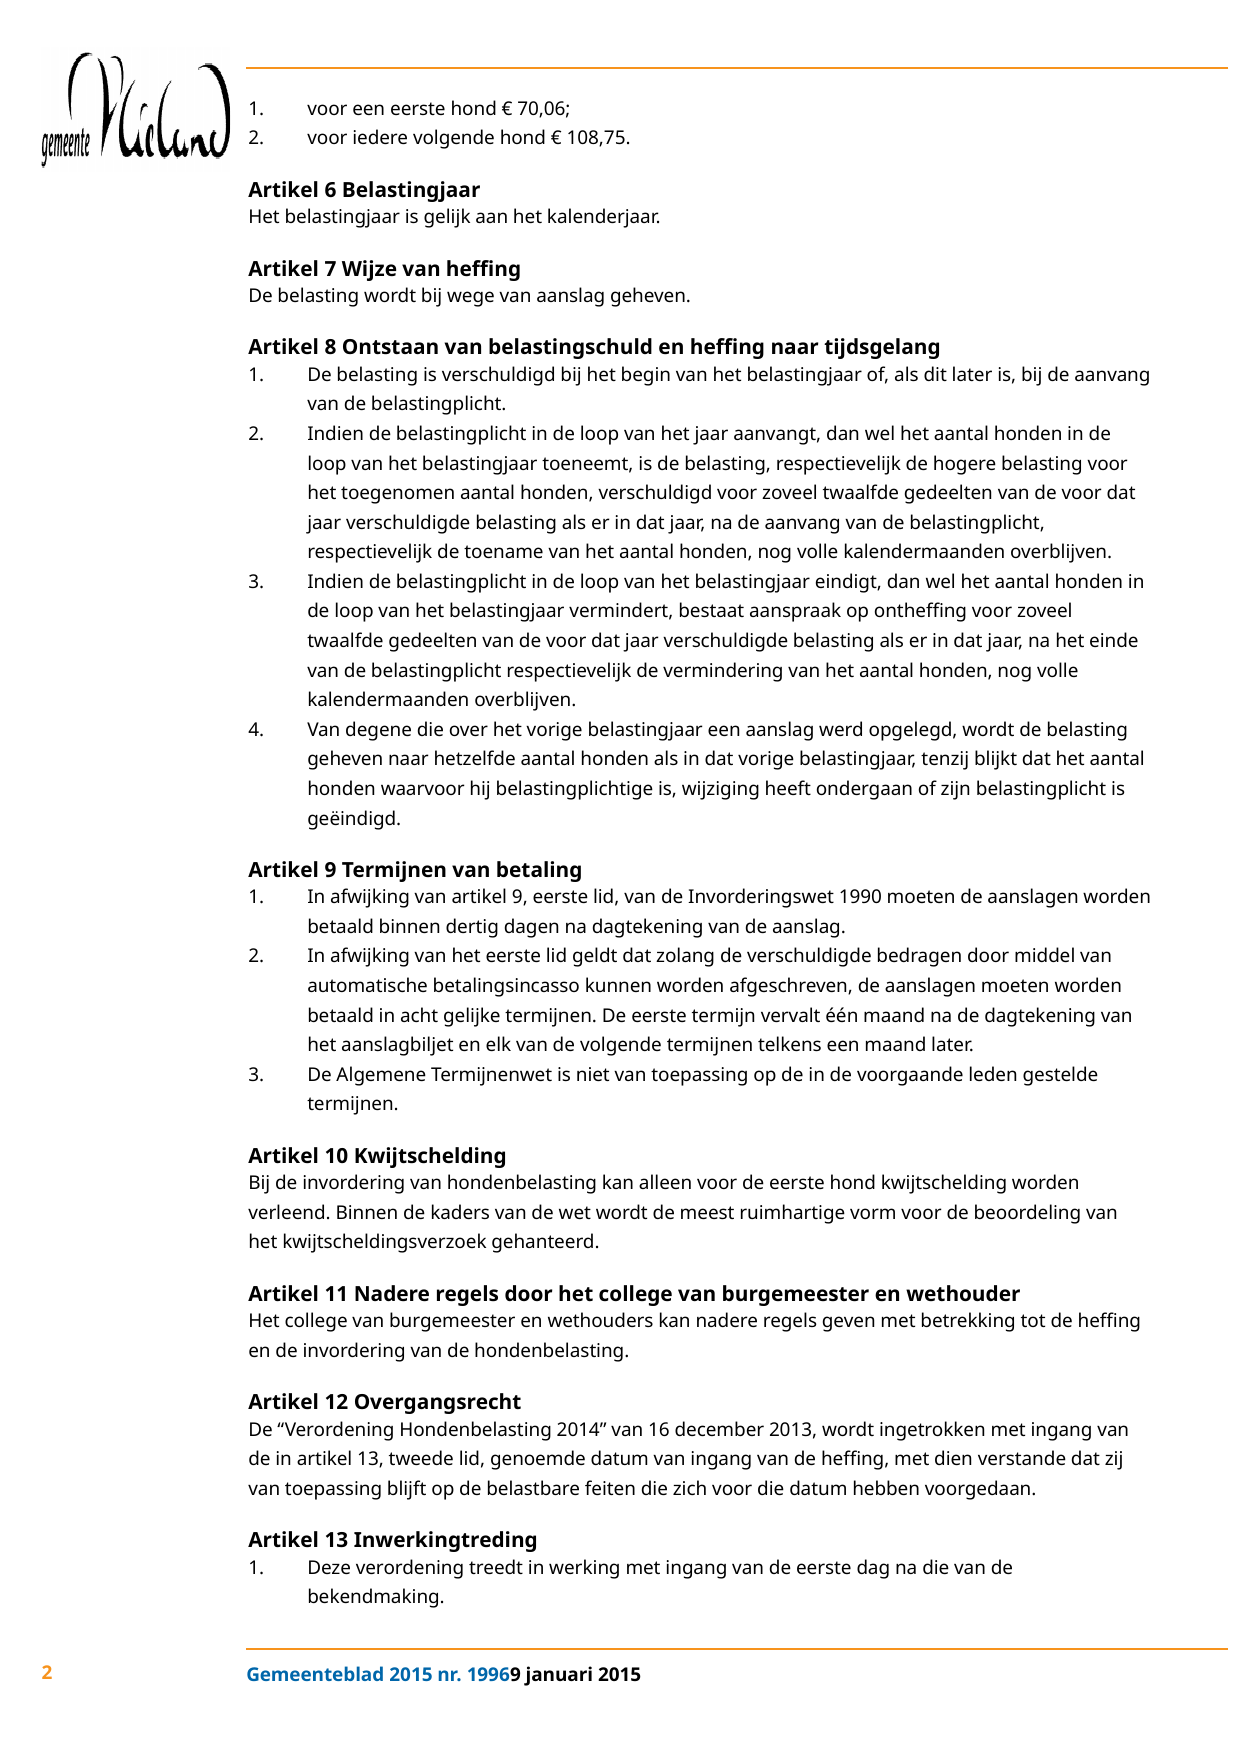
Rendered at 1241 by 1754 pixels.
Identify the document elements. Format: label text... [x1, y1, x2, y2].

text Het college van burgemeester en wethouders kan nadere regels geven met betrekking tot de heffing en de invordering van de hondenbelasting. [248, 1307, 1152, 1363]
list Indien de belastingplicht in de loop van het jaar aanvangt, dan wel het aantal honden in de loop van het belastingjaar toeneemt, is de belasting, respectievelijk de hogere belasting voor het toegenomen aantal honden, verschuldigd voor zoveel twaalfde gedeelten van de voor dat jaar verschuldigde belasting als er in dat jaar, na de aanvang van de belastingplicht, respectievelijk de toename van het aantal honden, nog volle kalendermaanden overblijven. [248, 420, 1152, 564]
list De belasting is verschuldigd bij het begin van het belastingjaar of, als dit later is, bij de aanvang van de belastingplicht. [248, 361, 1152, 416]
list In afwijking van het eerste lid geldt dat zolang de verschuldigde bedragen door middel van automatische betalingsincasso kunnen worden afgeschreven, de aanslagen moeten worden betaald in acht gelijke termijnen. De eerste termijn vervalt één maand na de dagtekening van het aanslagbiljet en elk van de volgende termijnen telkens een maand later. [248, 943, 1152, 1057]
text Het belastingjaar is gelijk aan het kalenderjaar. [248, 203, 1152, 229]
text Artikel 9 Termijnen van betaling [248, 855, 1152, 883]
text Artikel 11 Nadere regels door het college van burgemeester en wethouder [248, 1279, 1152, 1307]
list voor een eerste hond € 70,06; [248, 95, 1152, 121]
list In afwijking van artikel 9, eerste lid, van de Invorderingswet 1990 moeten de aanslagen worden betaald binnen dertig dagen na dagtekening van de aanslag. [248, 883, 1152, 939]
text Artikel 7 Wijze van heffing [248, 254, 1152, 282]
list Indien de belastingplicht in de loop van het belastingjaar eindigt, dan wel het aantal honden in de loop van het belastingjaar vermindert, bestaat aanspraak op ontheffing voor zoveel twaalfde gedeelten van de voor dat jaar verschuldigde belasting als er in dat jaar, na het einde van de belastingplicht respectievelijk de vermindering van het aantal honden, nog volle kalendermaanden overblijven. [248, 568, 1152, 712]
text Artikel 10 Kwijtschelding [248, 1141, 1152, 1169]
list De Algemene Termijnenwet is niet van toepassing op de in de voorgaande leden gestelde termijnen. [248, 1061, 1152, 1116]
text De belasting wordt bij wege van aanslag geheven. [248, 282, 1152, 308]
text Artikel 6 Belastingjaar [248, 175, 1152, 203]
text Artikel 13 Inwerkingtreding [248, 1526, 1152, 1554]
text Artikel 12 Overgangsrecht [248, 1387, 1152, 1416]
text Artikel 8 Ontstaan van belastingschuld en heffing naar tijdsgelang [248, 332, 1152, 361]
text Bij de invordering van hondenbelasting kan alleen voor de eerste hond kwijtschelding worden verleend. Binnen de kaders van de wet wordt de meest ruimhartige vorm voor de beoordeling van het kwijtscheldingsverzoek gehanteerd. [248, 1169, 1152, 1254]
list voor iedere volgende hond € 108,75. [248, 124, 1152, 150]
list Van degene die over het vorige belastingjaar een aanslag werd opgelegd, wordt de belasting geheven naar hetzelfde aantal honden als in dat vorige belastingjaar, tenzij blijkt dat het aantal honden waarvoor hij belastingplichtige is, wijziging heeft ondergaan of zijn belastingplicht is geëindigd. [248, 716, 1152, 830]
picture [41, 47, 231, 172]
text De “Verordening Hondenbelasting 2014” van 16 december 2013, wordt ingetrokken met ingang van de in artikel 13, tweede lid, genoemde datum van ingang van de heffing, met dien verstande dat zij van toepassing blijft op de belastbare feiten die zich voor die datum hebben voorgedaan. [248, 1416, 1152, 1501]
list Deze verordening treedt in werking met ingang van de eerste dag na die van de bekendmaking. [248, 1554, 1152, 1609]
